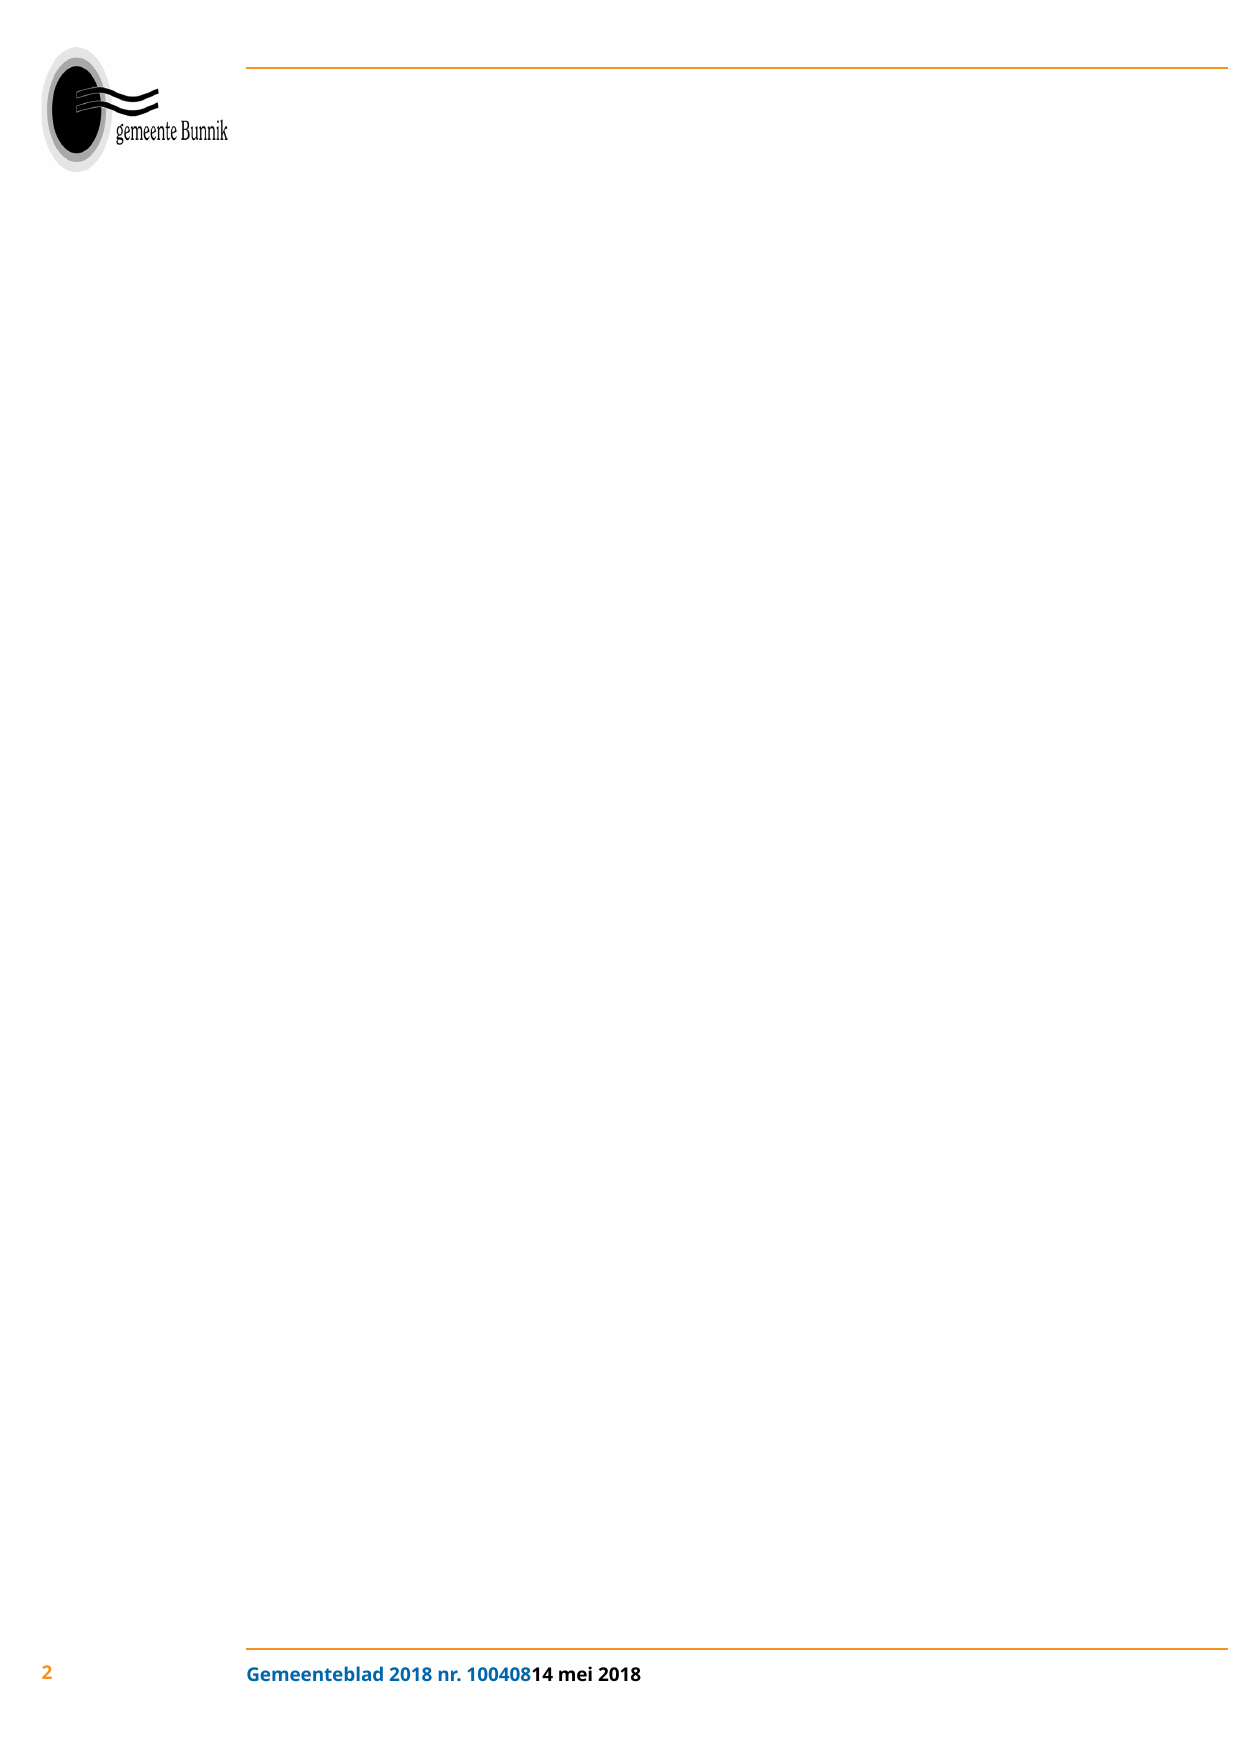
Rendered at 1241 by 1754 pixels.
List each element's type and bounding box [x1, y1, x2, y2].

picture [41, 47, 231, 172]
